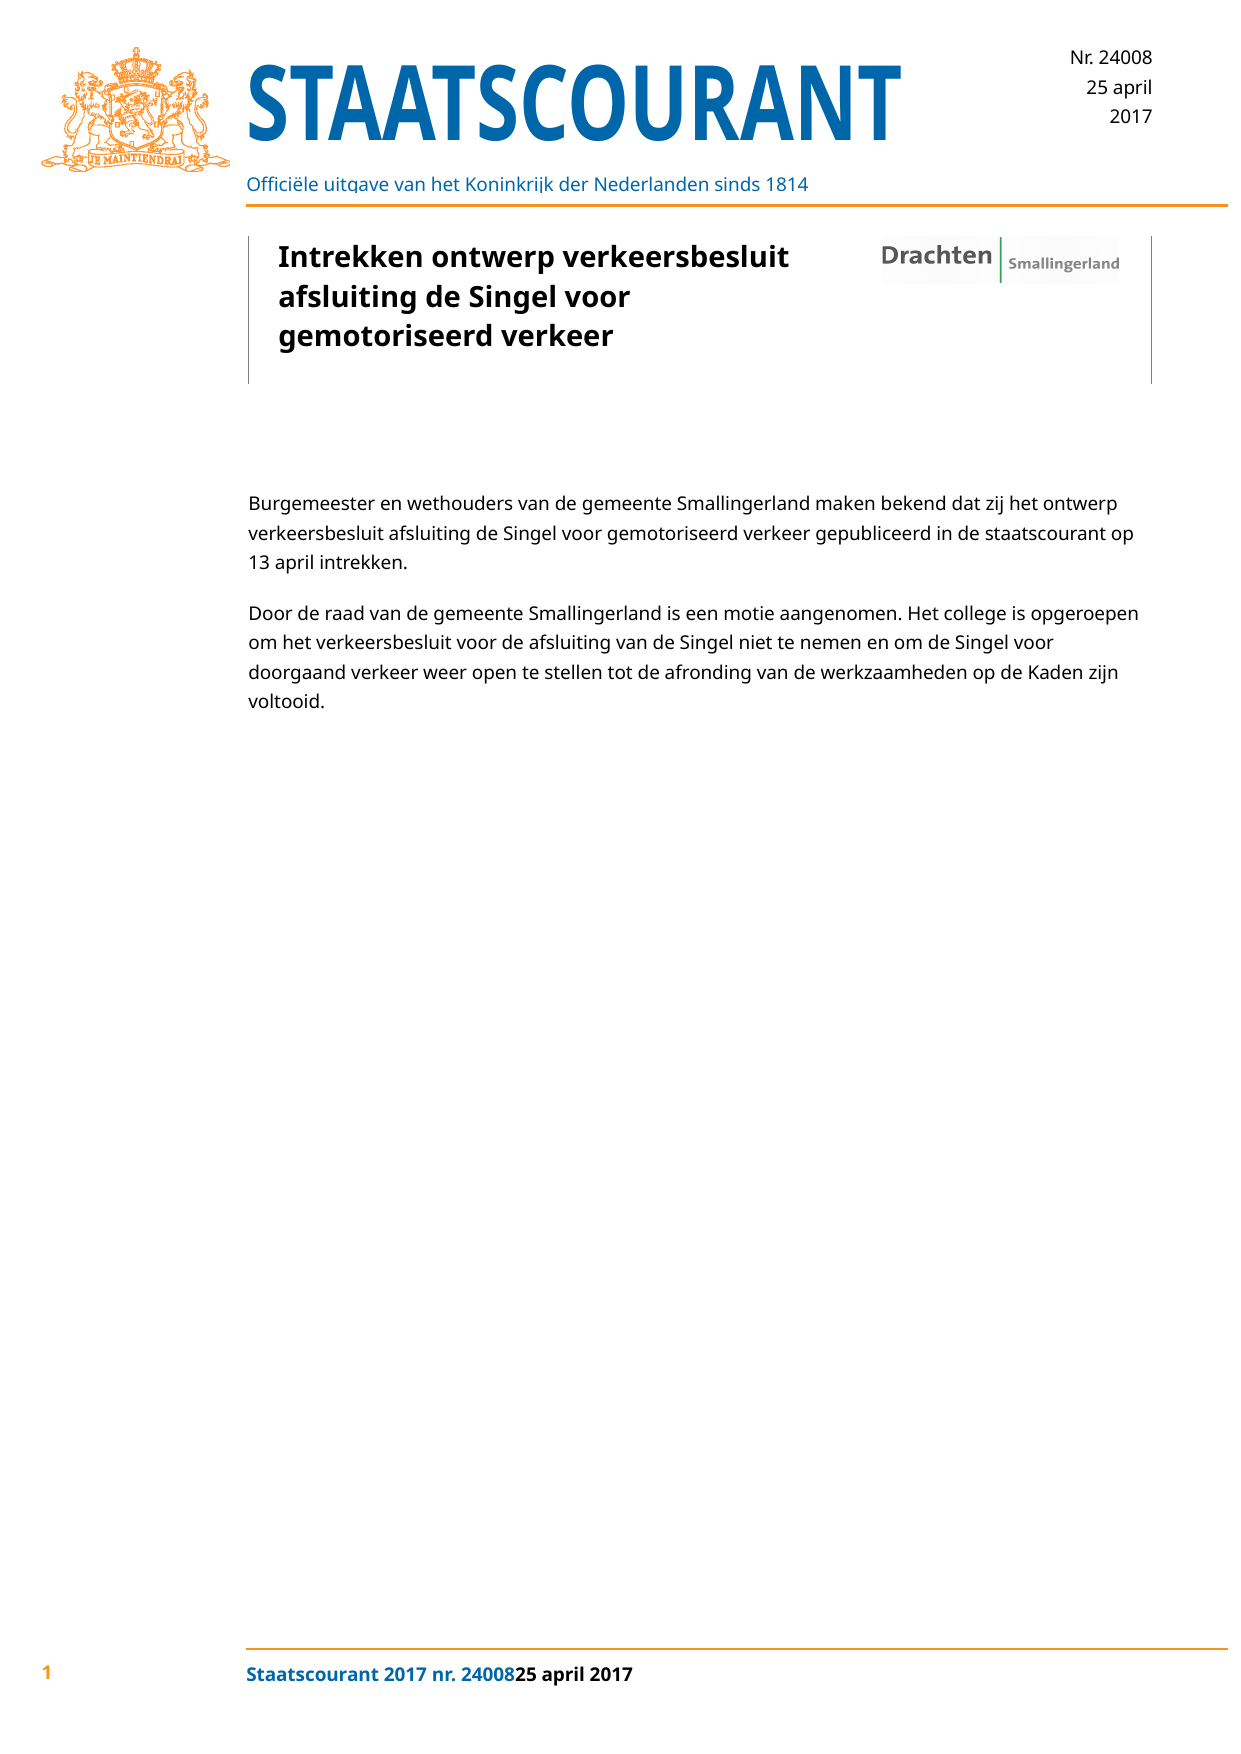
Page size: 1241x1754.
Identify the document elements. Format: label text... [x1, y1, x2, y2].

table_header Intrekken ontwerp verkeersbesluit afsluiting de Singel voor gemotoriseerd verkeer [249, 236, 850, 384]
text Door de raad van de gemeente Smallingerland is een motie aangenomen. Het college is opgeroepen om het verkeersbesluit voor de afsluiting van de Singel niet te nemen en om de Singel voor doorgaand verkeer weer open te stellen tot de afronding van de werkzaamheden op de Kaden zijn voltooid. [248, 600, 1152, 714]
text Burgemeester en wethouders van de gemeente Smallingerland maken bekend dat zij het ontwerp verkeersbesluit afsluiting de Singel voor gemotoriseerd verkeer gepubliceerd in de staatscourant op 13 april intrekken. [248, 490, 1152, 575]
picture [41, 47, 231, 172]
table_header [850, 236, 1151, 384]
picture [882, 236, 1119, 284]
